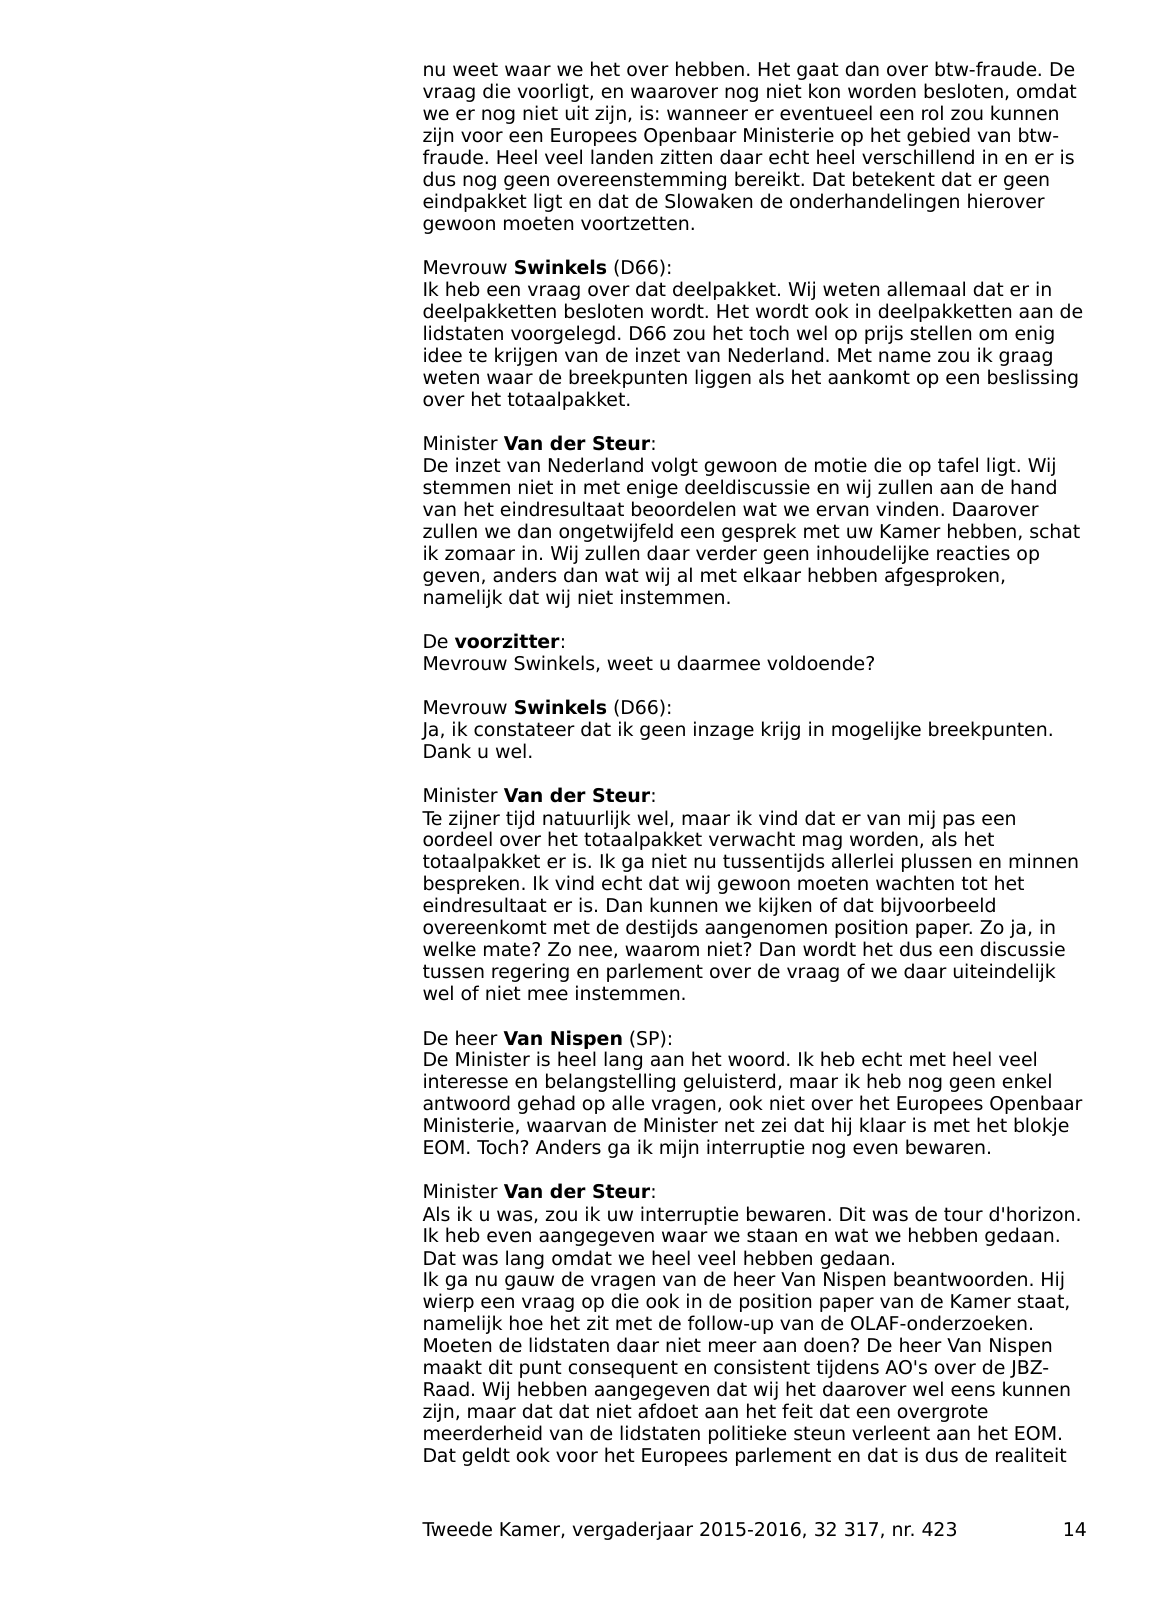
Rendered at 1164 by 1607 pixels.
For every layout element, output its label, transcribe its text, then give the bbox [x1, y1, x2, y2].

text Mevrouw Swinkels, weet u daarmee voldoende? [422, 653, 1087, 675]
text nu weet waar we het over hebben. Het gaat dan over btw-fraude. De vraag die voorligt, en waarover nog niet kon worden besloten, omdat we er nog niet uit zijn, is: wanneer er eventueel een rol zou kunnen zijn voor een Europees Openbaar Ministerie op het gebied van btw-fraude. Heel veel landen zitten daar echt heel verschillend in en er is dus nog geen overeenstemming bereikt. Dat betekent dat er geen eindpakket ligt en dat de Slowaken de onderhandelingen hierover gewoon moeten voortzetten. [422, 59, 1087, 235]
text Mevrouw Swinkels (D66): [422, 697, 1087, 719]
text Te zijner tijd natuurlijk wel, maar ik vind dat er van mij pas een oordeel over het totaalpakket verwacht mag worden, als het totaalpakket er is. Ik ga niet nu tussentijds allerlei plussen en minnen bespreken. Ik vind echt dat wij gewoon moeten wachten tot het eindresultaat er is. Dan kunnen we kijken of dat bijvoorbeeld overeenkomt met de destijds aangenomen position paper. Zo ja, in welke mate? Zo nee, waarom niet? Dan wordt het dus een discussie tussen regering en parlement over de vraag of we daar uiteindelijk wel of niet mee instemmen. [422, 807, 1087, 1005]
text Ik heb een vraag over dat deelpakket. Wij weten allemaal dat er in deelpakketten besloten wordt. Het wordt ook in deelpakketten aan de lidstaten voorgelegd. D66 zou het toch wel op prijs stellen om enig idee te krijgen van de inzet van Nederland. Met name zou ik graag weten waar de breekpunten liggen als het aankomt op een beslissing over het totaalpakket. [422, 279, 1087, 411]
text Mevrouw Swinkels (D66): [422, 257, 1087, 279]
text Minister Van der Steur: [422, 433, 1087, 455]
text De heer Van Nispen (SP): [422, 1027, 1087, 1049]
text De voorzitter: [422, 631, 1087, 653]
text Als ik u was, zou ik uw interruptie bewaren. Dit was de tour d'horizon. Ik heb even aangegeven waar we staan en wat we hebben gedaan. Dat was lang omdat we heel veel hebben gedaan. [422, 1203, 1087, 1269]
text Minister Van der Steur: [422, 1181, 1087, 1203]
text Minister Van der Steur: [422, 785, 1087, 807]
text Ik ga nu gauw de vragen van de heer Van Nispen beantwoorden. Hij wierp een vraag op die ook in de position paper van de Kamer staat, namelijk hoe het zit met de follow-up van de OLAF-onderzoeken. Moeten de lidstaten daar niet meer aan doen? De heer Van Nispen maakt dit punt consequent en consistent tijdens AO's over de JBZ-Raad. Wij hebben aangegeven dat wij het daarover wel eens kunnen zijn, maar dat dat niet afdoet aan het feit dat een overgrote meerderheid van de lidstaten politieke steun verleent aan het EOM. Dat geldt ook voor het Europees parlement en dat is dus de realiteit [422, 1269, 1087, 1467]
text Ja, ik constateer dat ik geen inzage krijg in mogelijke breekpunten. Dank u wel. [422, 719, 1087, 763]
text De inzet van Nederland volgt gewoon de motie die op tafel ligt. Wij stemmen niet in met enige deeldiscussie en wij zullen aan de hand van het eindresultaat beoordelen wat we ervan vinden. Daarover zullen we dan ongetwijfeld een gesprek met uw Kamer hebben, schat ik zomaar in. Wij zullen daar verder geen inhoudelijke reacties op geven, anders dan wat wij al met elkaar hebben afgesproken, namelijk dat wij niet instemmen. [422, 455, 1087, 609]
text De Minister is heel lang aan het woord. Ik heb echt met heel veel interesse en belangstelling geluisterd, maar ik heb nog geen enkel antwoord gehad op alle vragen, ook niet over het Europees Openbaar Ministerie, waarvan de Minister net zei dat hij klaar is met het blokje EOM. Toch? Anders ga ik mijn interruptie nog even bewaren. [422, 1049, 1087, 1159]
